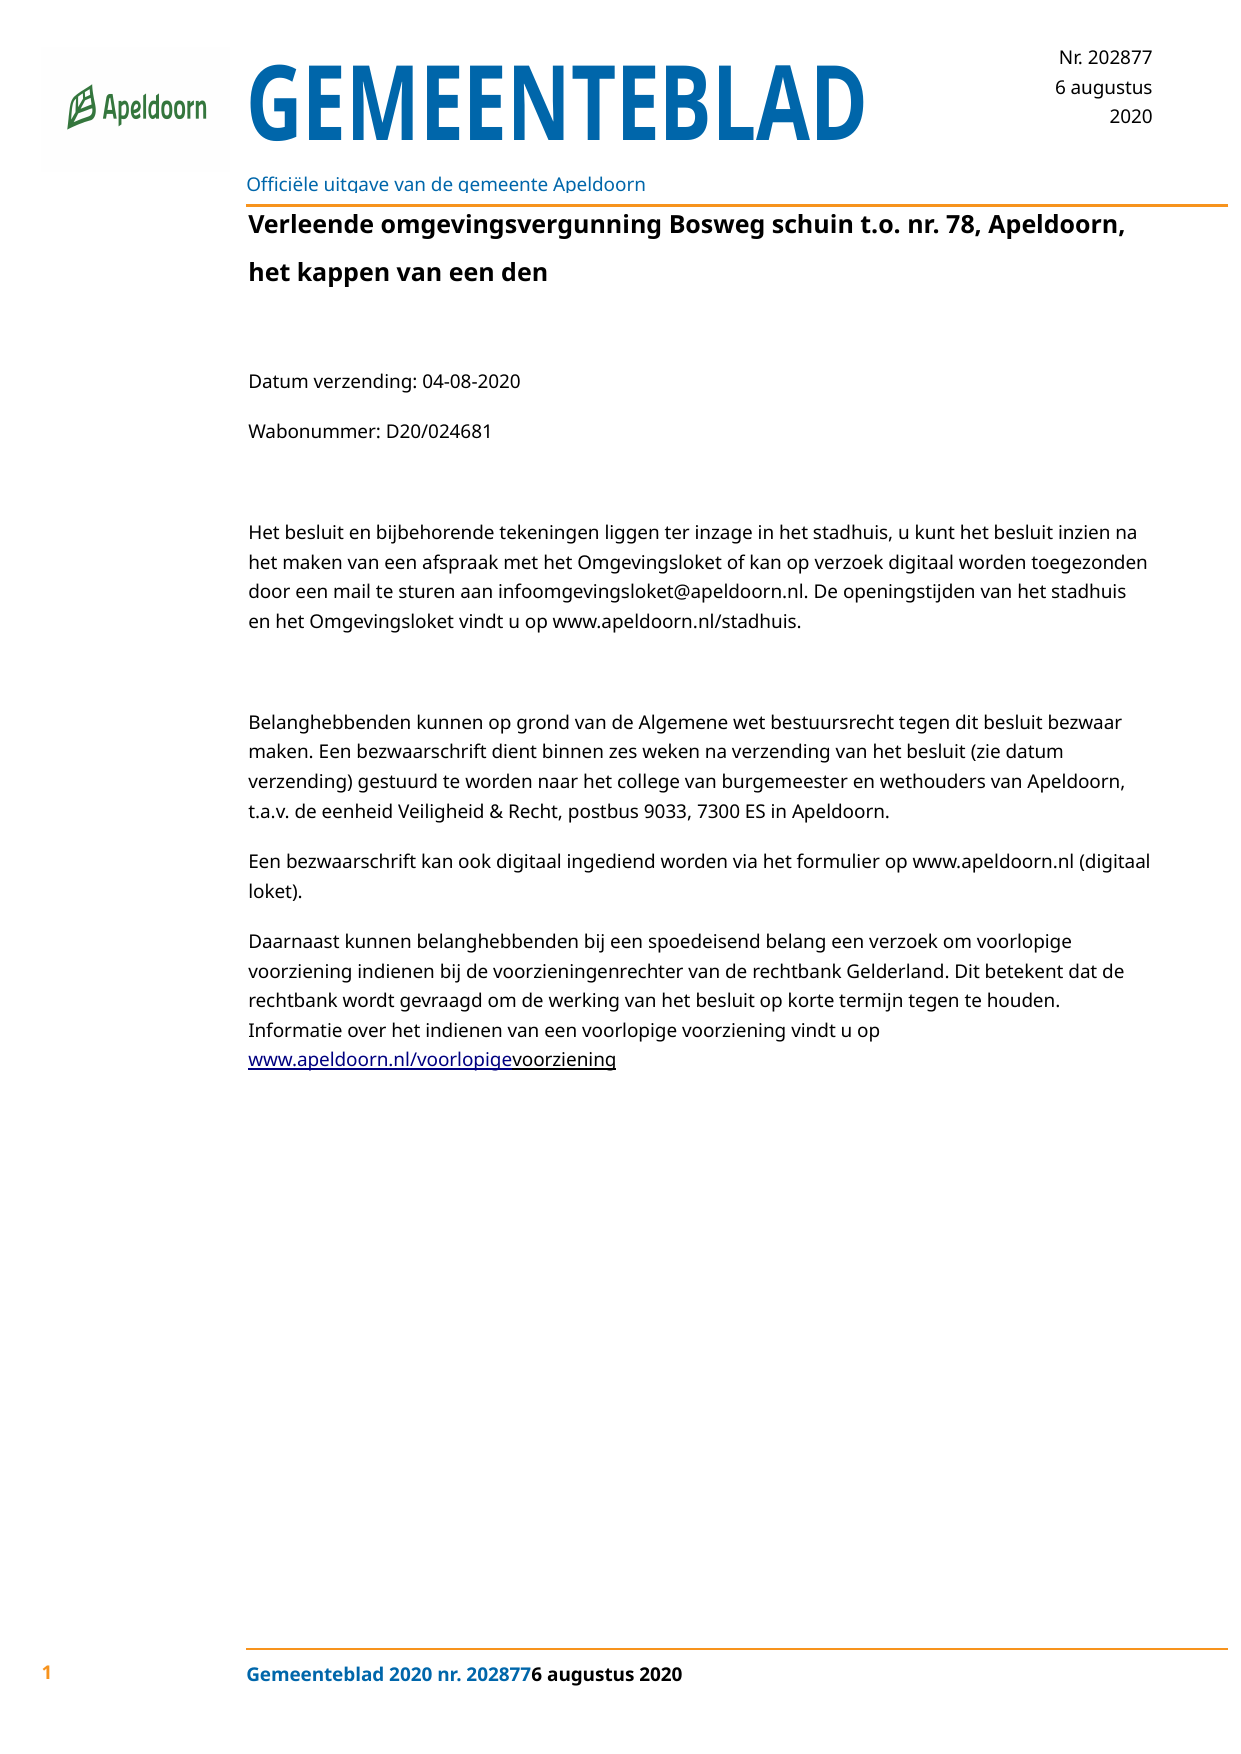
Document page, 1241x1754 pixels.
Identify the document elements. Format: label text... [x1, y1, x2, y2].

text Een bezwaarschrift kan ook digitaal ingediend worden via het formulier op www.apeldoorn.nl (digitaal loket). [248, 848, 1152, 904]
picture [41, 47, 231, 172]
text Datum verzending: 04-08-2020 [248, 368, 1152, 394]
text Verleende omgevingsvergunning Bosweg schuin t.o. nr. 78, Apeldoorn, het kappen van een den [248, 207, 1152, 288]
text Daarnaast kunnen belanghebbenden bij een spoedeisend belang een verzoek om voorlopige voorziening indienen bij de voorzieningenrechter van de rechtbank Gelderland. Dit betekent dat de rechtbank wordt gevraagd om de werking van het besluit op korte termijn tegen te houden. Informatie over het indienen van een voorlopige voorziening vindt u op www.apeldoorn.nl/voorlopigevoorziening [248, 928, 1152, 1072]
text Wabonummer: D20/024681 [248, 419, 1152, 444]
text Belanghebbenden kunnen op grond van de Algemene wet bestuursrecht tegen dit besluit bezwaar maken. Een bezwaarschrift dient binnen zes weken na verzending van het besluit (zie datum verzending) gestuurd te worden naar het college van burgemeester en wethouders van Apeldoorn, t.a.v. de eenheid Veiligheid & Recht, postbus 9033, 7300 ES in Apeldoorn. [248, 709, 1152, 824]
text Het besluit en bijbehorende tekeningen liggen ter inzage in het stadhuis, u kunt het besluit inzien na het maken van een afspraak met het Omgevingsloket of kan op verzoek digitaal worden toegezonden door een mail te sturen aan infoomgevingsloket@apeldoorn.nl. De openingstijden van het stadhuis en het Omgevingsloket vindt u op www.apeldoorn.nl/stadhuis. [248, 519, 1152, 634]
